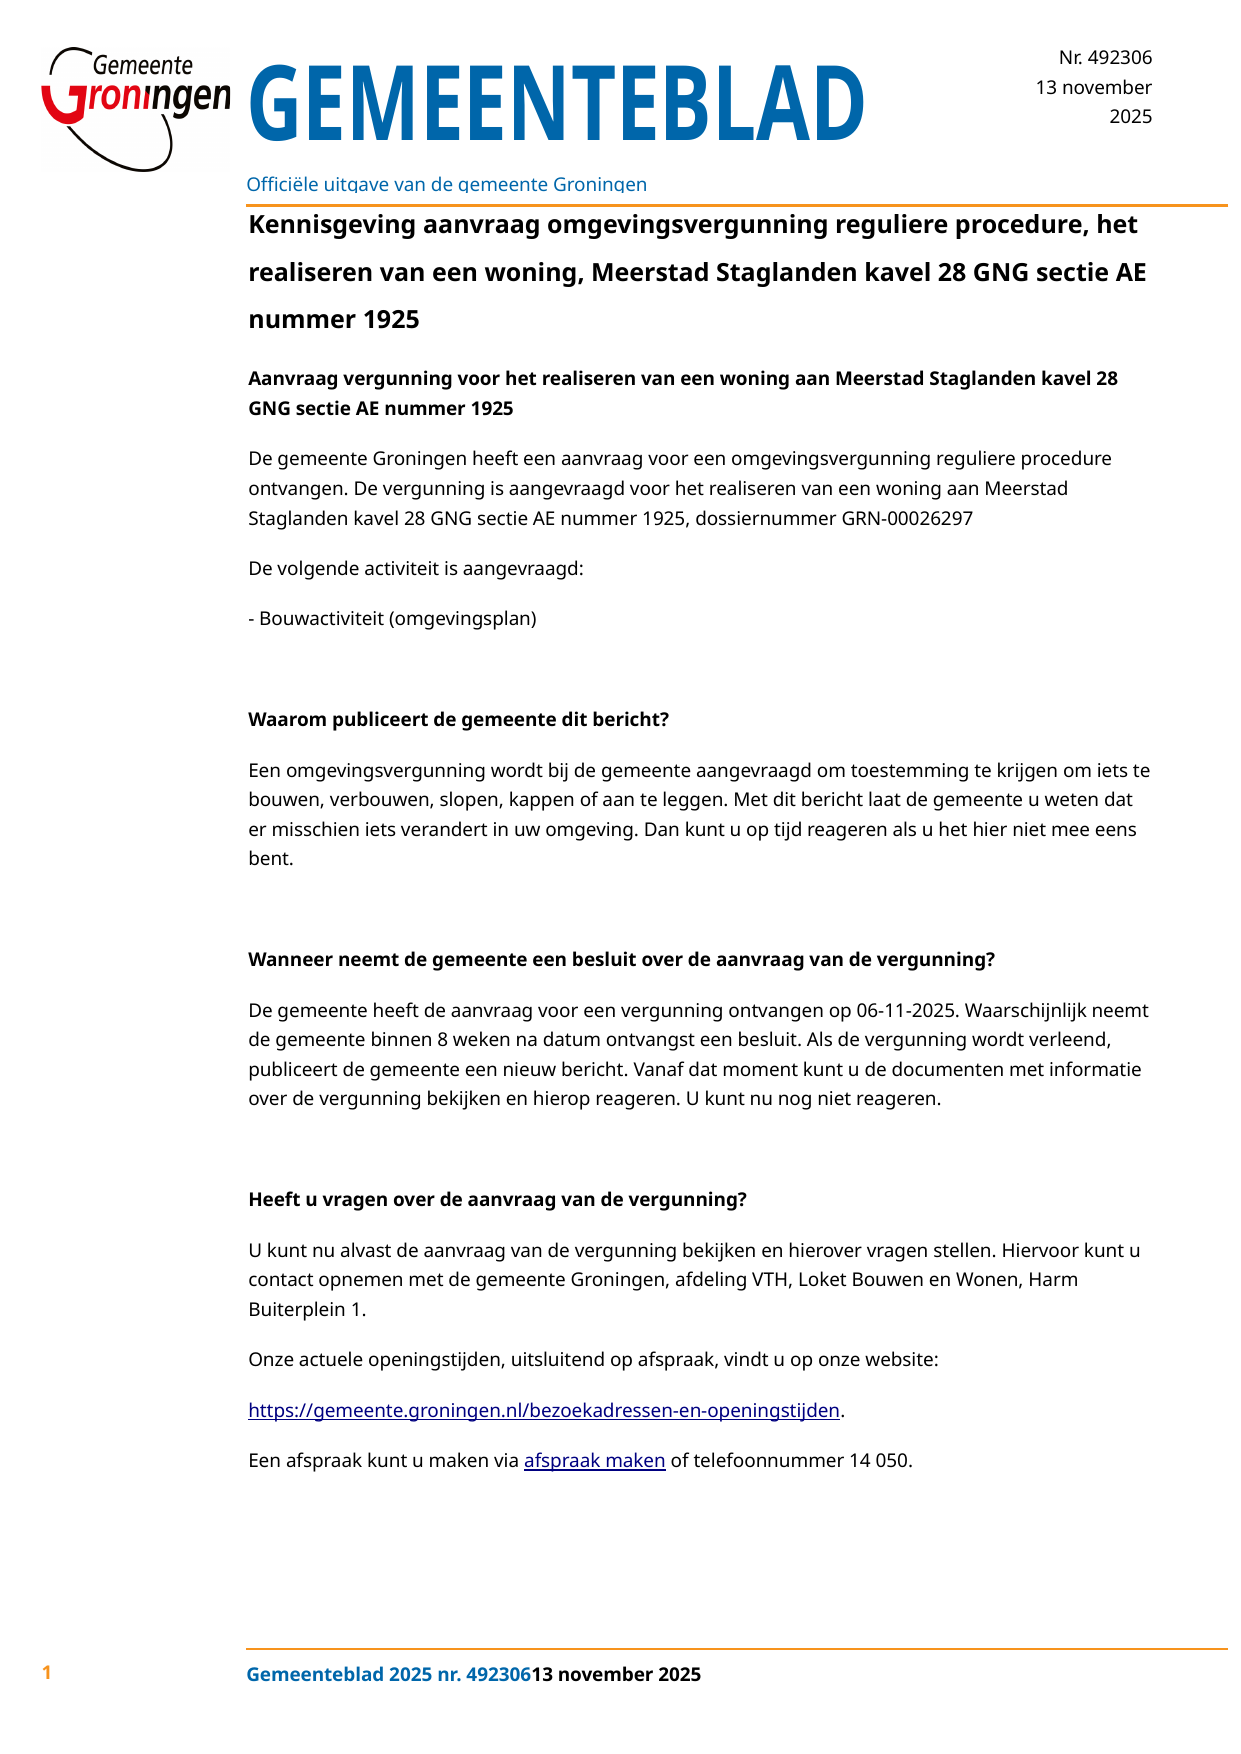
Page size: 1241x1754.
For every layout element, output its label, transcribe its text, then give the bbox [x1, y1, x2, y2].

text Een afspraak kunt u maken via afspraak maken of telefoonnummer 14 050. [248, 1447, 1152, 1473]
text Aanvraag vergunning voor het realiseren van een woning aan Meerstad Staglanden kavel 28 GNG sectie AE nummer 1925 [248, 366, 1152, 421]
text Waarom publiceert de gemeente dit bericht? [248, 706, 1152, 732]
text Kennisgeving aanvraag omgevingsvergunning reguliere procedure, het realiseren van een woning, Meerstad Staglanden kavel 28 GNG sectie AE nummer 1925 [248, 207, 1152, 336]
picture [41, 47, 231, 172]
text De gemeente heeft de aanvraag voor een vergunning ontvangen op 06-11-2025. Waarschijnlijk neemt de gemeente binnen 8 weken na datum ontvangst een besluit. Als de vergunning wordt verleend, publiceert de gemeente een nieuw bericht. Vanaf dat moment kunt u de documenten met informatie over de vergunning bekijken en hierop reageren. U kunt nu nog niet reageren. [248, 997, 1152, 1111]
text https://gemeente.groningen.nl/bezoekadressen-en-openingstijden. [248, 1397, 1152, 1422]
text De gemeente Groningen heeft een aanvraag voor een omgevingsvergunning reguliere procedure ontvangen. De vergunning is aangevraagd voor het realiseren van een woning aan Meerstad Staglanden kavel 28 GNG sectie AE nummer 1925, dossiernummer GRN-00026297 [248, 446, 1152, 530]
text De volgende activiteit is aangevraagd: [248, 555, 1152, 581]
text - Bouwactiviteit (omgevingsplan) [248, 606, 1152, 631]
text Een omgevingsvergunning wordt bij de gemeente aangevraagd om toestemming te krijgen om iets te bouwen, verbouwen, slopen, kappen of aan te leggen. Met dit bericht laat de gemeente u weten dat er misschien iets verandert in uw omgeving. Dan kunt u op tijd reageren als u het hier niet mee eens bent. [248, 757, 1152, 871]
text Wanneer neemt de gemeente een besluit over de aanvraag van de vergunning? [248, 946, 1152, 972]
text Heeft u vragen over de aanvraag van de vergunning? [248, 1186, 1152, 1212]
text Onze actuele openingstijden, uitsluitend op afspraak, vindt u op onze website: [248, 1346, 1152, 1372]
text U kunt nu alvast de aanvraag van de vergunning bekijken en hierover vragen stellen. Hiervoor kunt u contact opnemen met de gemeente Groningen, afdeling VTH, Loket Bouwen en Wonen, Harm Buiterplein 1. [248, 1237, 1152, 1322]
